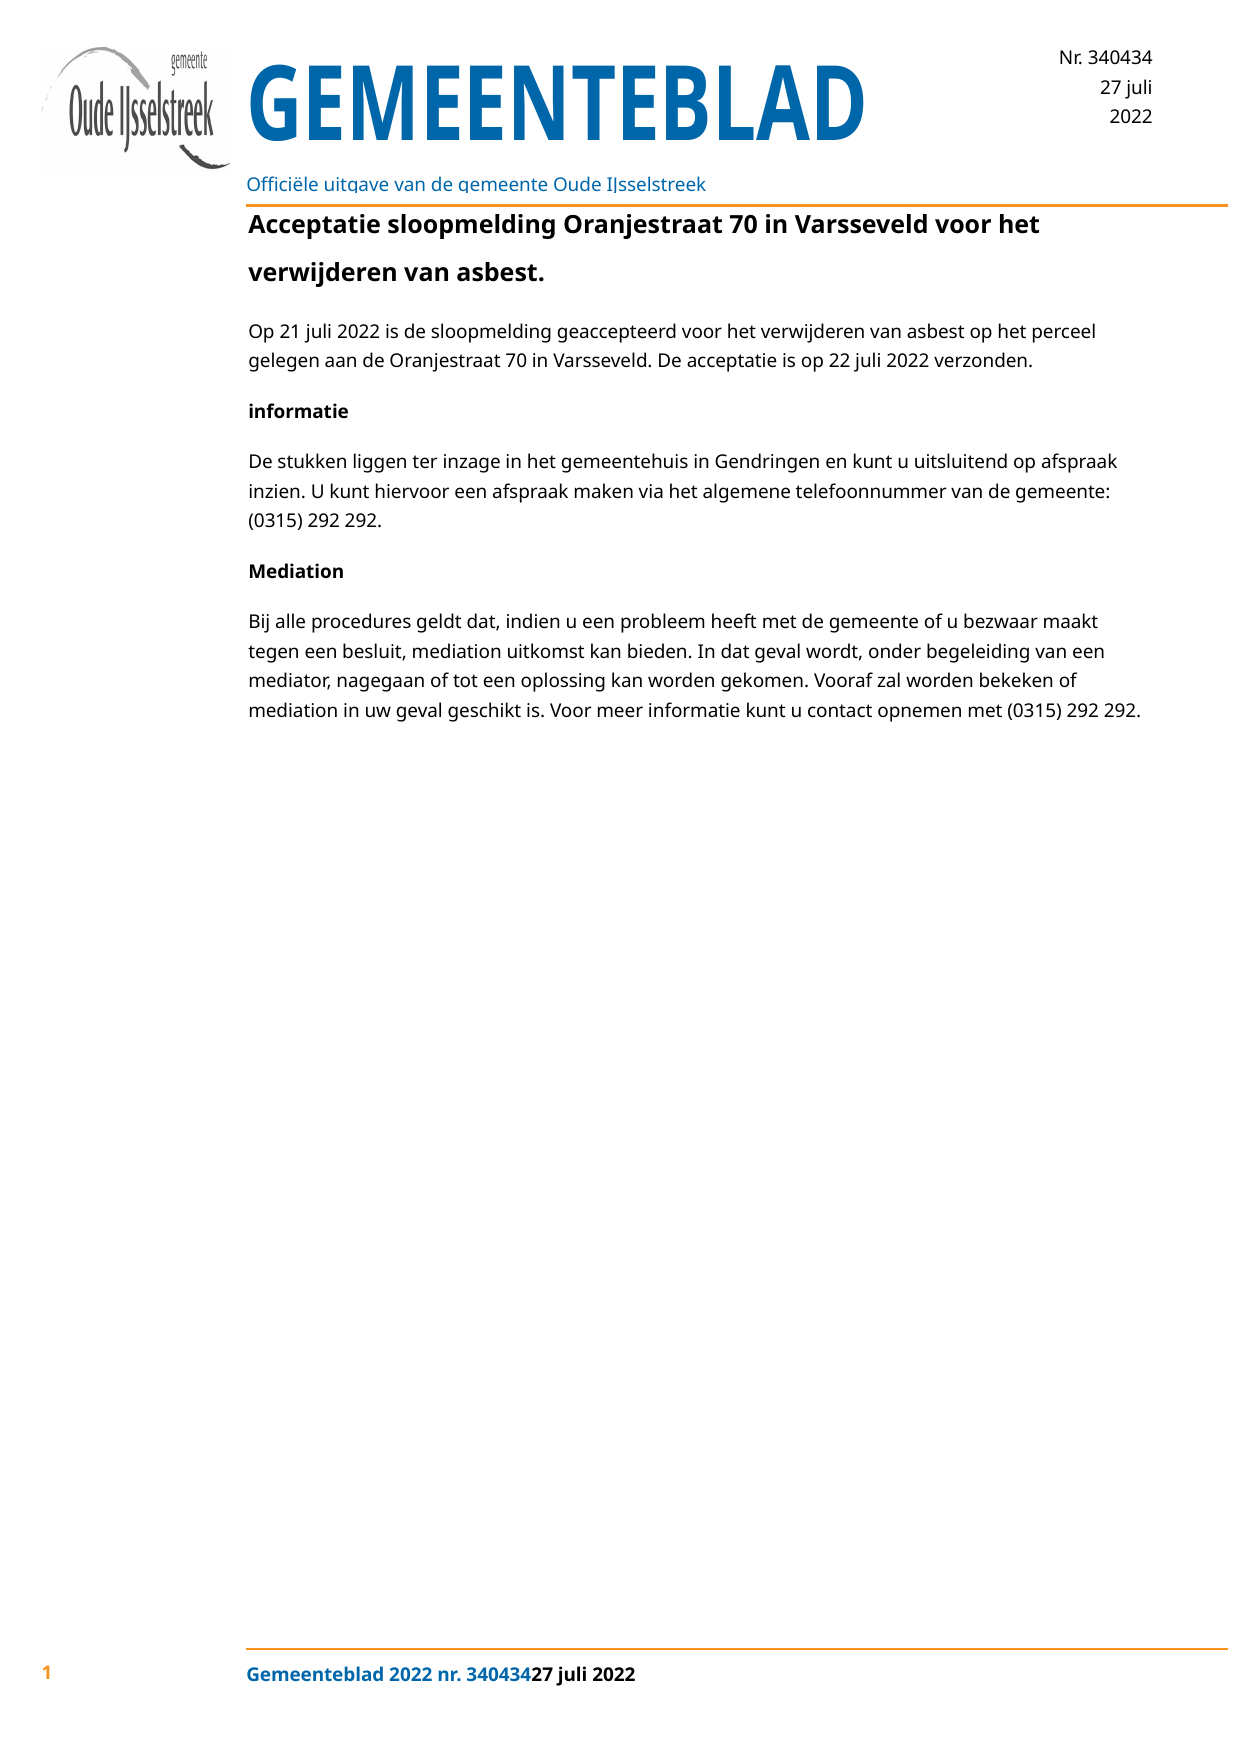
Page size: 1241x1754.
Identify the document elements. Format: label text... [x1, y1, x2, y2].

text Mediation [248, 558, 1152, 584]
text informatie [248, 398, 1152, 424]
text Bij alle procedures geldt dat, indien u een probleem heeft met de gemeente of u bezwaar maakt tegen een besluit, mediation uitkomst kan bieden. In dat geval wordt, onder begeleiding van een mediator, nagegaan of tot een oplossing kan worden gekomen. Vooraf zal worden bekeken of mediation in uw geval geschikt is. Voor meer informatie kunt u contact opnemen met (0315) 292 292. [248, 608, 1152, 723]
picture [41, 47, 231, 172]
text Acceptatie sloopmelding Oranjestraat 70 in Varsseveld voor het verwijderen van asbest. [248, 207, 1152, 288]
text De stukken liggen ter inzage in het gemeentehuis in Gendringen en kunt u uitsluitend op afspraak inzien. U kunt hiervoor een afspraak maken via het algemene telefoonnummer van de gemeente: (0315) 292 292. [248, 448, 1152, 533]
text Op 21 juli 2022 is de sloopmelding geaccepteerd voor het verwijderen van asbest op het perceel gelegen aan de Oranjestraat 70 in Varsseveld. De acceptatie is op 22 juli 2022 verzonden. [248, 318, 1152, 373]
